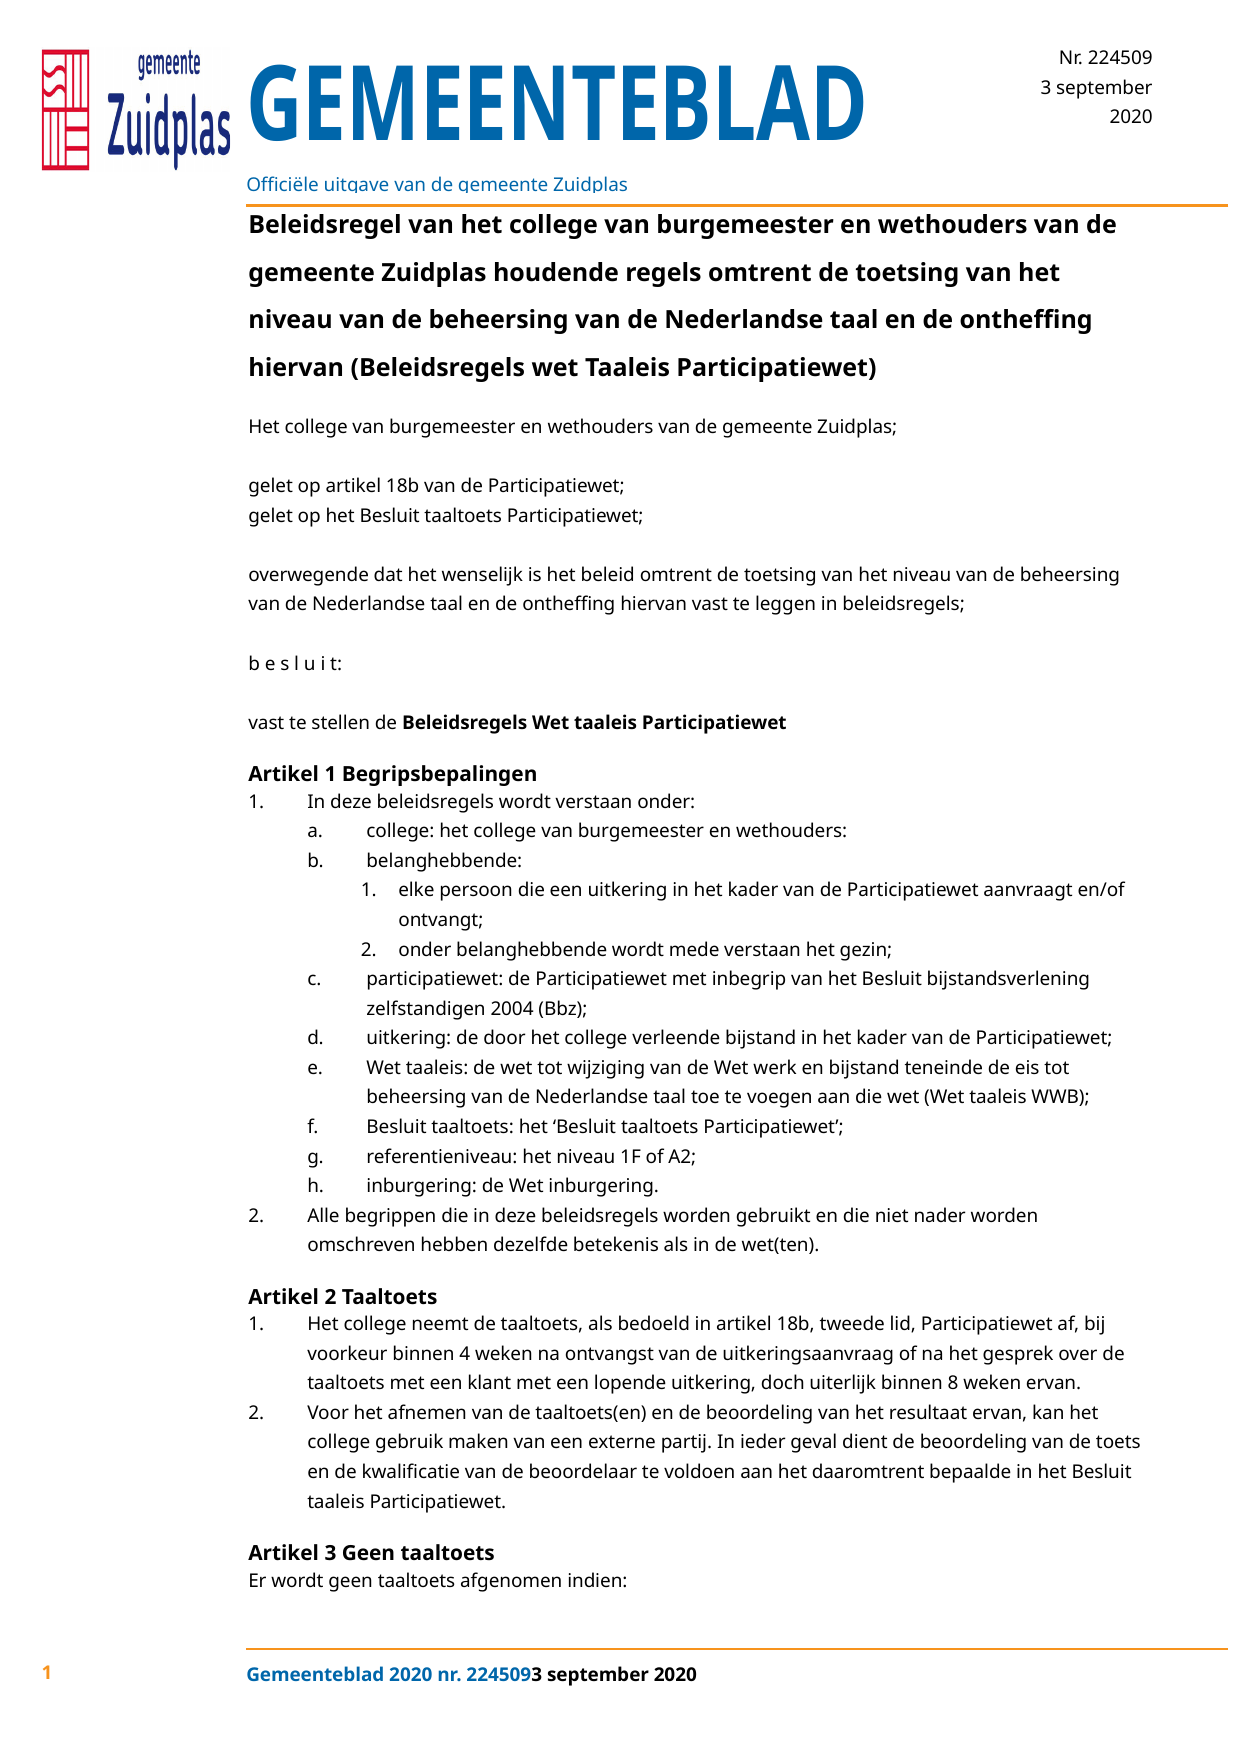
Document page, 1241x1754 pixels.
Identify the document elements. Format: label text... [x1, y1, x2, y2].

list participatiewet: de Participatiewet met inbegrip van het Besluit bijstandsverlening zelfstandigen 2004 (Bbz); [307, 965, 1152, 1021]
list elke persoon die een uitkering in het kader van de Participatiewet aanvraagt en/of ontvangt; [361, 877, 1152, 932]
text Er wordt geen taaltoets afgenomen indien: [248, 1567, 1152, 1592]
list In deze beleidsregels wordt verstaan onder: [248, 788, 1152, 813]
list inburgering: de Wet inburgering. [307, 1172, 1152, 1198]
text vast te stellen de Beleidsregels Wet taaleis Participatiewet [248, 709, 1152, 735]
text gelet op het Besluit taaltoets Participatiewet; [248, 502, 1152, 528]
text Artikel 1 Begripsbepalingen [248, 759, 1152, 788]
text gelet op artikel 18b van de Participatiewet; [248, 472, 1152, 498]
list referentieniveau: het niveau 1F of A2; [307, 1143, 1152, 1168]
text overwegende dat het wenselijk is het beleid omtrent de toetsing van het niveau van de beheersing van de Nederlandse taal en de ontheffing hiervan vast te leggen in beleidsregels; [248, 561, 1152, 616]
list belanghebbende: [307, 847, 1152, 873]
text b e s l u i t: [248, 650, 1152, 676]
list college: het college van burgemeester en wethouders: [307, 817, 1152, 843]
list uitkering: de door het college verleende bijstand in het kader van de Participatiewet; [307, 1024, 1152, 1050]
list onder belanghebbende wordt mede verstaan het gezin; [361, 936, 1152, 961]
list Voor het afnemen van de taaltoets(en) en de beoordeling van het resultaat ervan, kan het college gebruik maken van een externe partij. In ieder geval dient de beoordeling van de toets en de kwalificatie van de beoordelaar te voldoen aan het daaromtrent bepaalde in het Besluit taaleis Participatiewet. [248, 1399, 1152, 1514]
text Artikel 2 Taaltoets [248, 1282, 1152, 1310]
list Besluit taaltoets: het ‘Besluit taaltoets Participatiewet’; [307, 1113, 1152, 1139]
list Het college neemt de taaltoets, als bedoeld in artikel 18b, tweede lid, Participatiewet af, bij voorkeur binnen 4 weken na ontvangst van de uitkeringsaanvraag of na het gesprek over de taaltoets met een klant met een lopende uitkering, doch uiterlijk binnen 8 weken ervan. [248, 1310, 1152, 1395]
list Wet taaleis: de wet tot wijziging van de Wet werk en bijstand teneinde de eis tot beheersing van de Nederlandse taal toe te voegen aan die wet (Wet taaleis WWB); [307, 1054, 1152, 1109]
text Artikel 3 Geen taaltoets [248, 1538, 1152, 1567]
text Het college van burgemeester en wethouders van de gemeente Zuidplas; [248, 413, 1152, 439]
list Alle begrippen die in deze beleidsregels worden gebruikt en die niet nader worden omschreven hebben dezelfde betekenis als in de wet(ten). [248, 1202, 1152, 1257]
picture [41, 47, 231, 172]
text Beleidsregel van het college van burgemeester en wethouders van de gemeente Zuidplas houdende regels omtrent de toetsing van het niveau van de beheersing van de Nederlandse taal en de ontheffing hiervan (Beleidsregels wet Taaleis Participatiewet) [248, 207, 1152, 384]
